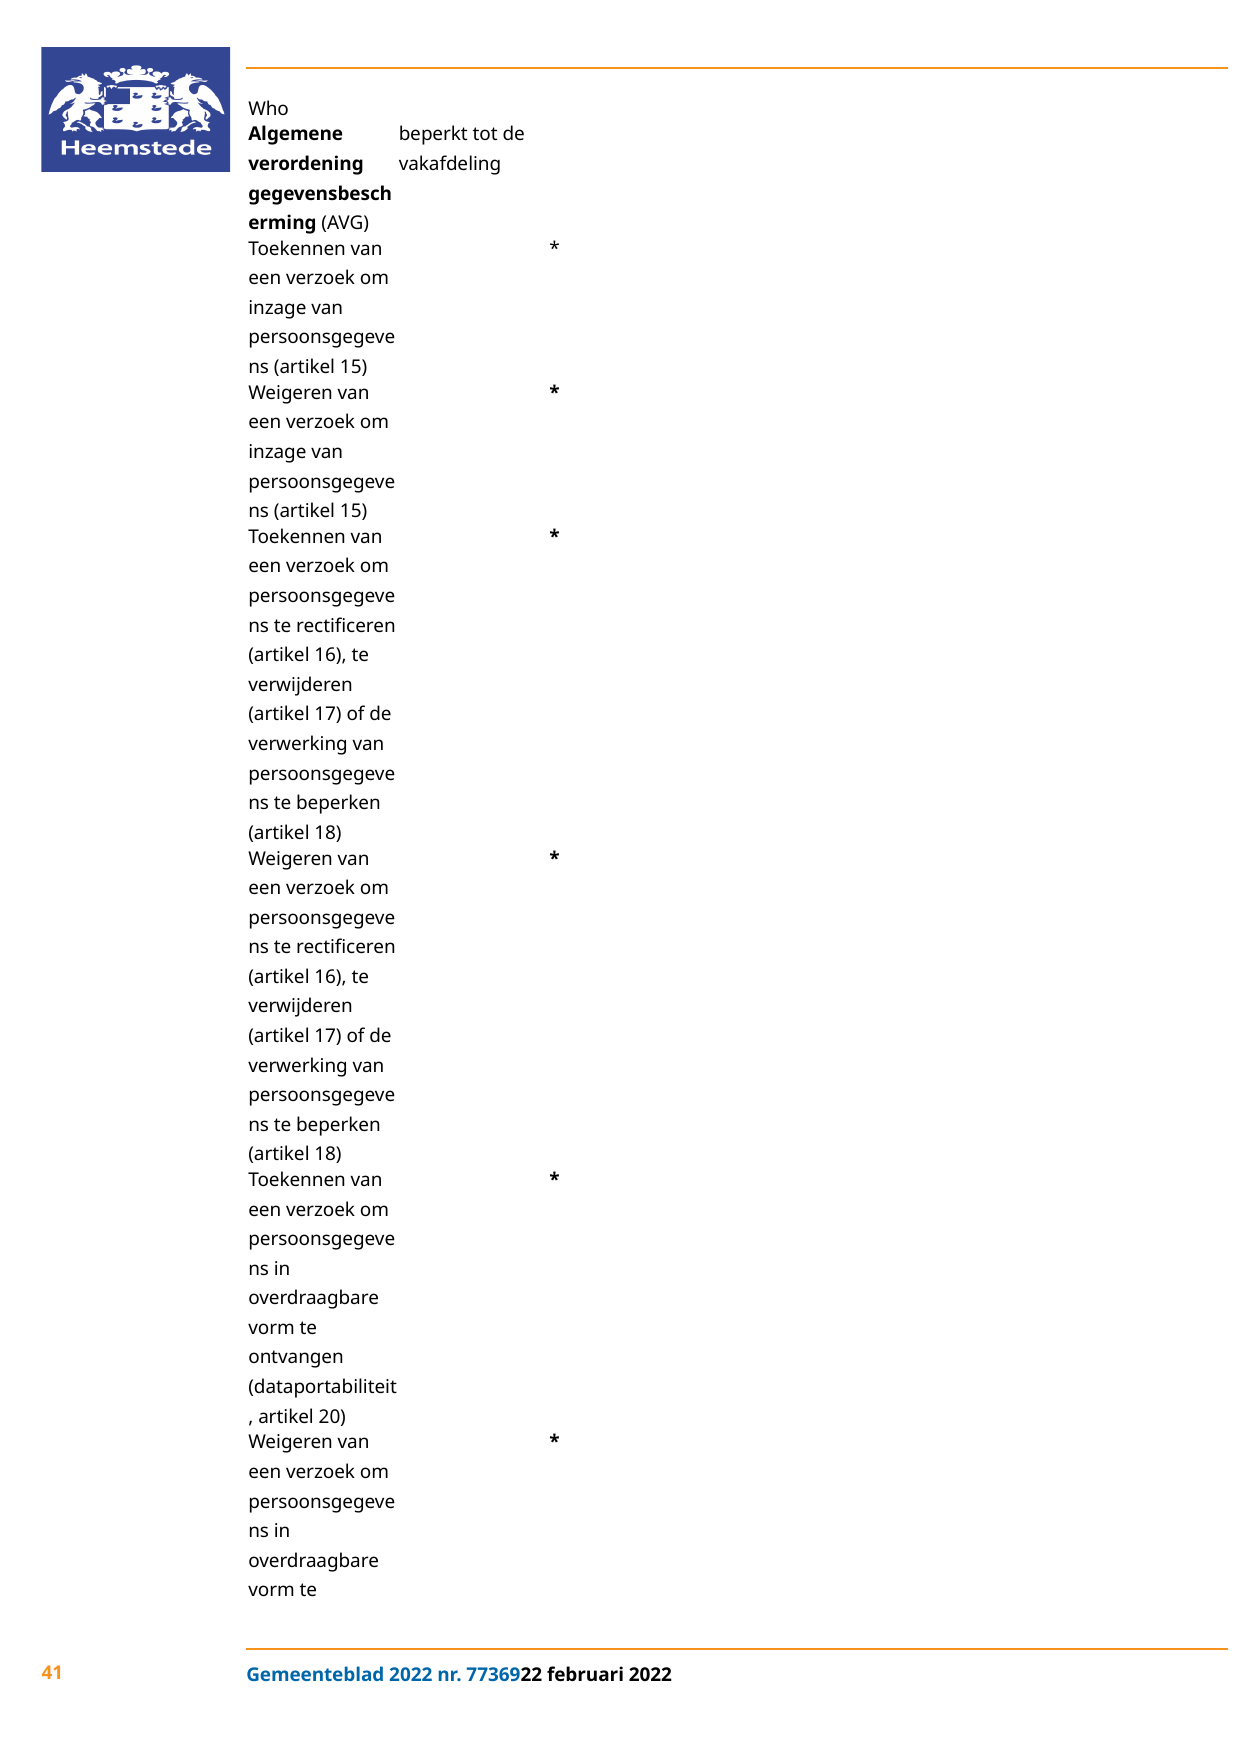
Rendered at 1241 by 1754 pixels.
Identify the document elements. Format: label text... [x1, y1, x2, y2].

table_cell [1001, 121, 1152, 235]
table_cell [399, 95, 549, 121]
table_cell [399, 1429, 549, 1602]
table_cell [1001, 845, 1152, 1166]
table_cell [1001, 1429, 1152, 1602]
table_cell * [549, 379, 700, 523]
table_cell Toekennen van een verzoek om persoonsgegevens te rectificeren (artikel 16), te verwijderen (artikel 17) of de verwerking van persoonsgegevens te beperken (artikel 18) [248, 523, 398, 845]
table_cell [850, 379, 1001, 523]
table_cell Weigeren van een verzoek om persoonsgegevens in overdraagbare vorm te [248, 1429, 398, 1602]
table_cell [1001, 1166, 1152, 1429]
table_cell [399, 845, 549, 1166]
table_cell Toekennen van een verzoek om inzage van persoonsgegevens (artikel 15) [248, 235, 398, 379]
table_cell [549, 121, 700, 235]
table_cell [1001, 523, 1152, 845]
table_cell [1001, 235, 1152, 379]
picture [41, 47, 231, 172]
table_cell [700, 845, 850, 1166]
table_cell [850, 1429, 1001, 1602]
table_cell [700, 379, 850, 523]
table_cell [700, 235, 850, 379]
table_cell * [549, 235, 700, 379]
table_cell [700, 1166, 850, 1429]
table_cell [1001, 95, 1152, 121]
table_cell [700, 95, 850, 121]
table_cell [850, 95, 1001, 121]
table_cell * [549, 1429, 700, 1602]
table_cell [850, 1166, 1001, 1429]
table_cell [549, 95, 700, 121]
table_cell Toekennen van een verzoek om persoonsgegevens in overdraagbare vorm te ontvangen (dataportabiliteit, artikel 20) [248, 1166, 398, 1429]
table_cell Weigeren van een verzoek om inzage van persoonsgegevens (artikel 15) [248, 379, 398, 523]
table_cell [700, 121, 850, 235]
table_cell [700, 523, 850, 845]
table_cell [1001, 379, 1152, 523]
table_cell Weigeren van een verzoek om persoonsgegevens te rectificeren (artikel 16), te verwijderen (artikel 17) of de verwerking van persoonsgegevens te beperken (artikel 18) [248, 845, 398, 1166]
table_cell [399, 523, 549, 845]
table_cell * [549, 845, 700, 1166]
table_cell [399, 379, 549, 523]
table_cell * [549, 1166, 700, 1429]
table_cell Who [248, 95, 398, 121]
table_cell [399, 235, 549, 379]
table_cell beperkt tot de vakafdeling [399, 121, 549, 235]
table_cell Algemene verordening gegevensbescherming (AVG) [248, 121, 398, 235]
table_cell [850, 523, 1001, 845]
table_cell [850, 235, 1001, 379]
table_cell [850, 121, 1001, 235]
table_cell * [549, 523, 700, 845]
table_cell [399, 1166, 549, 1429]
table_cell [700, 1429, 850, 1602]
table_cell [850, 845, 1001, 1166]
